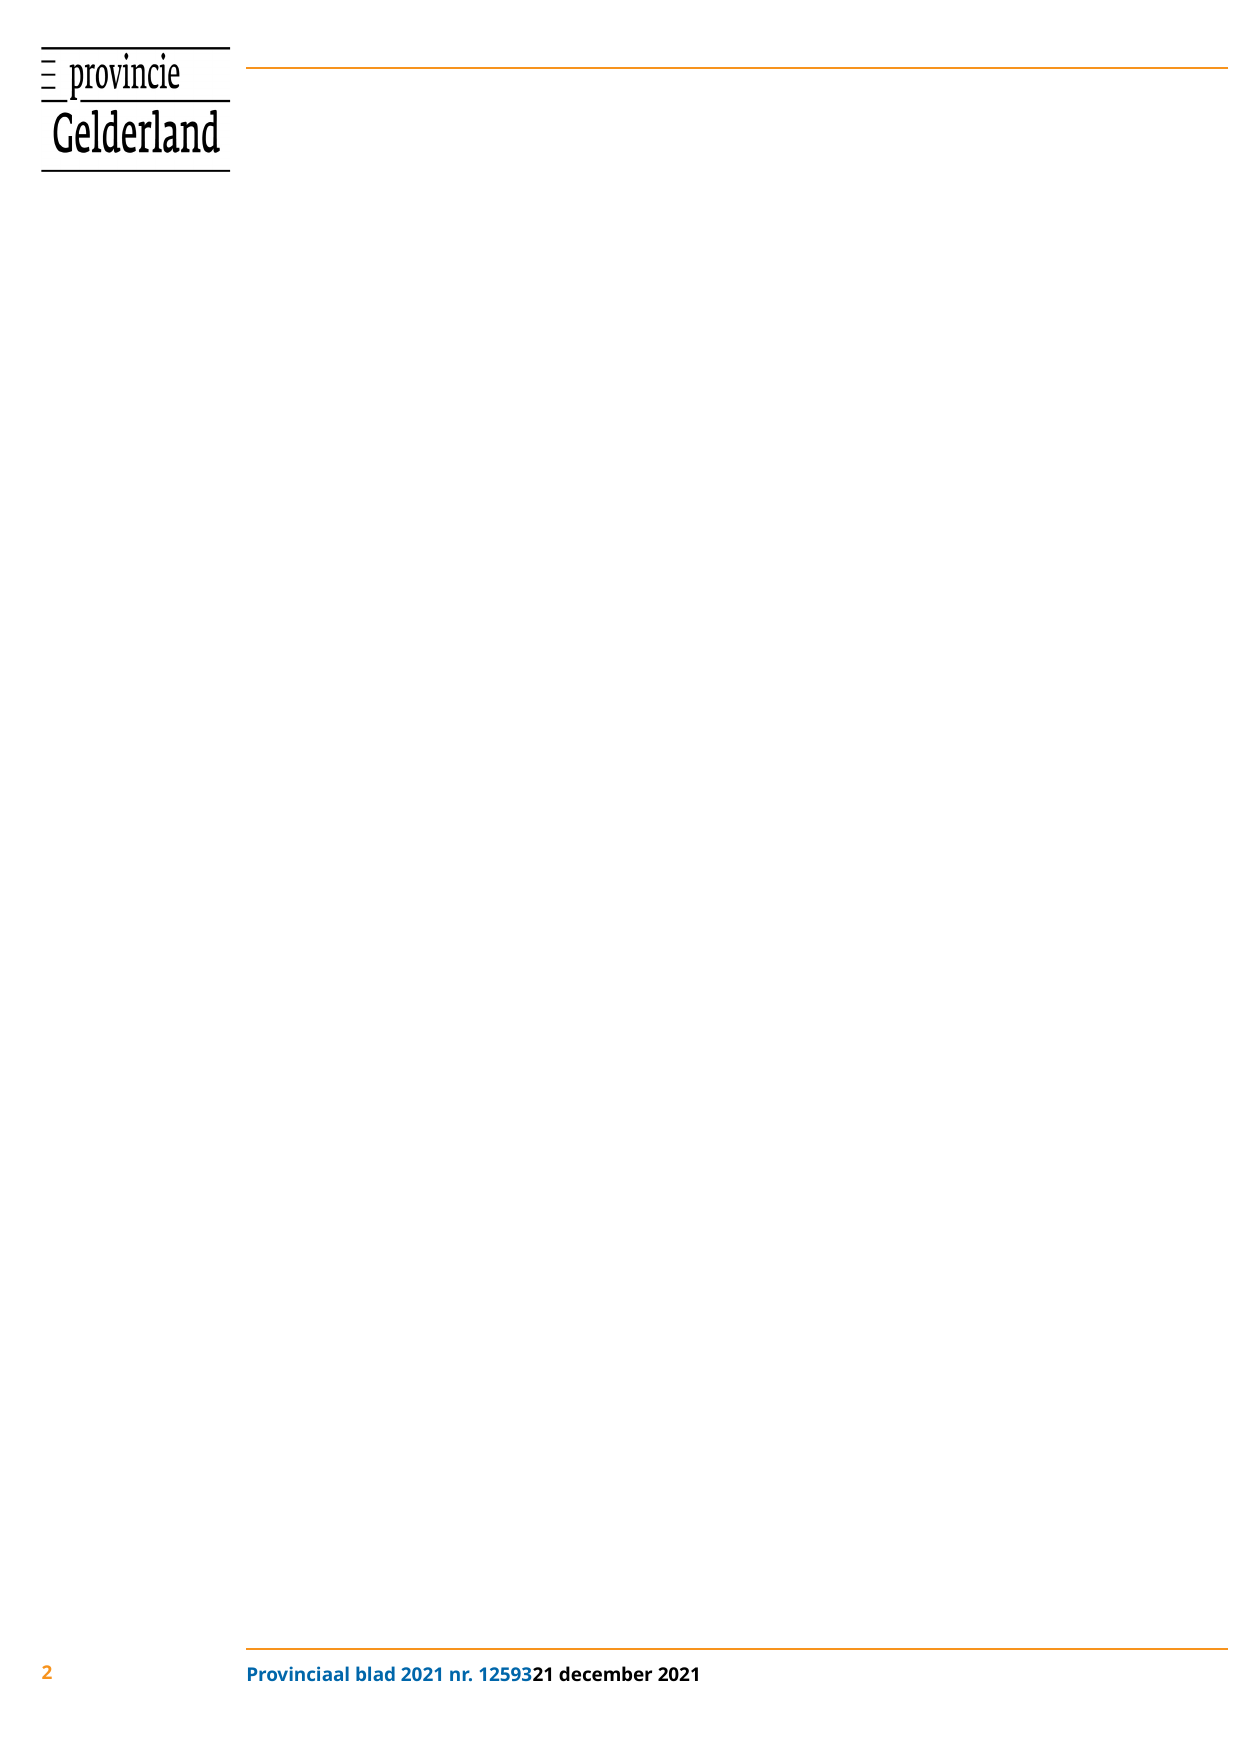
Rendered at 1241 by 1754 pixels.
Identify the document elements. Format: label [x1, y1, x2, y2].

picture [41, 47, 231, 172]
